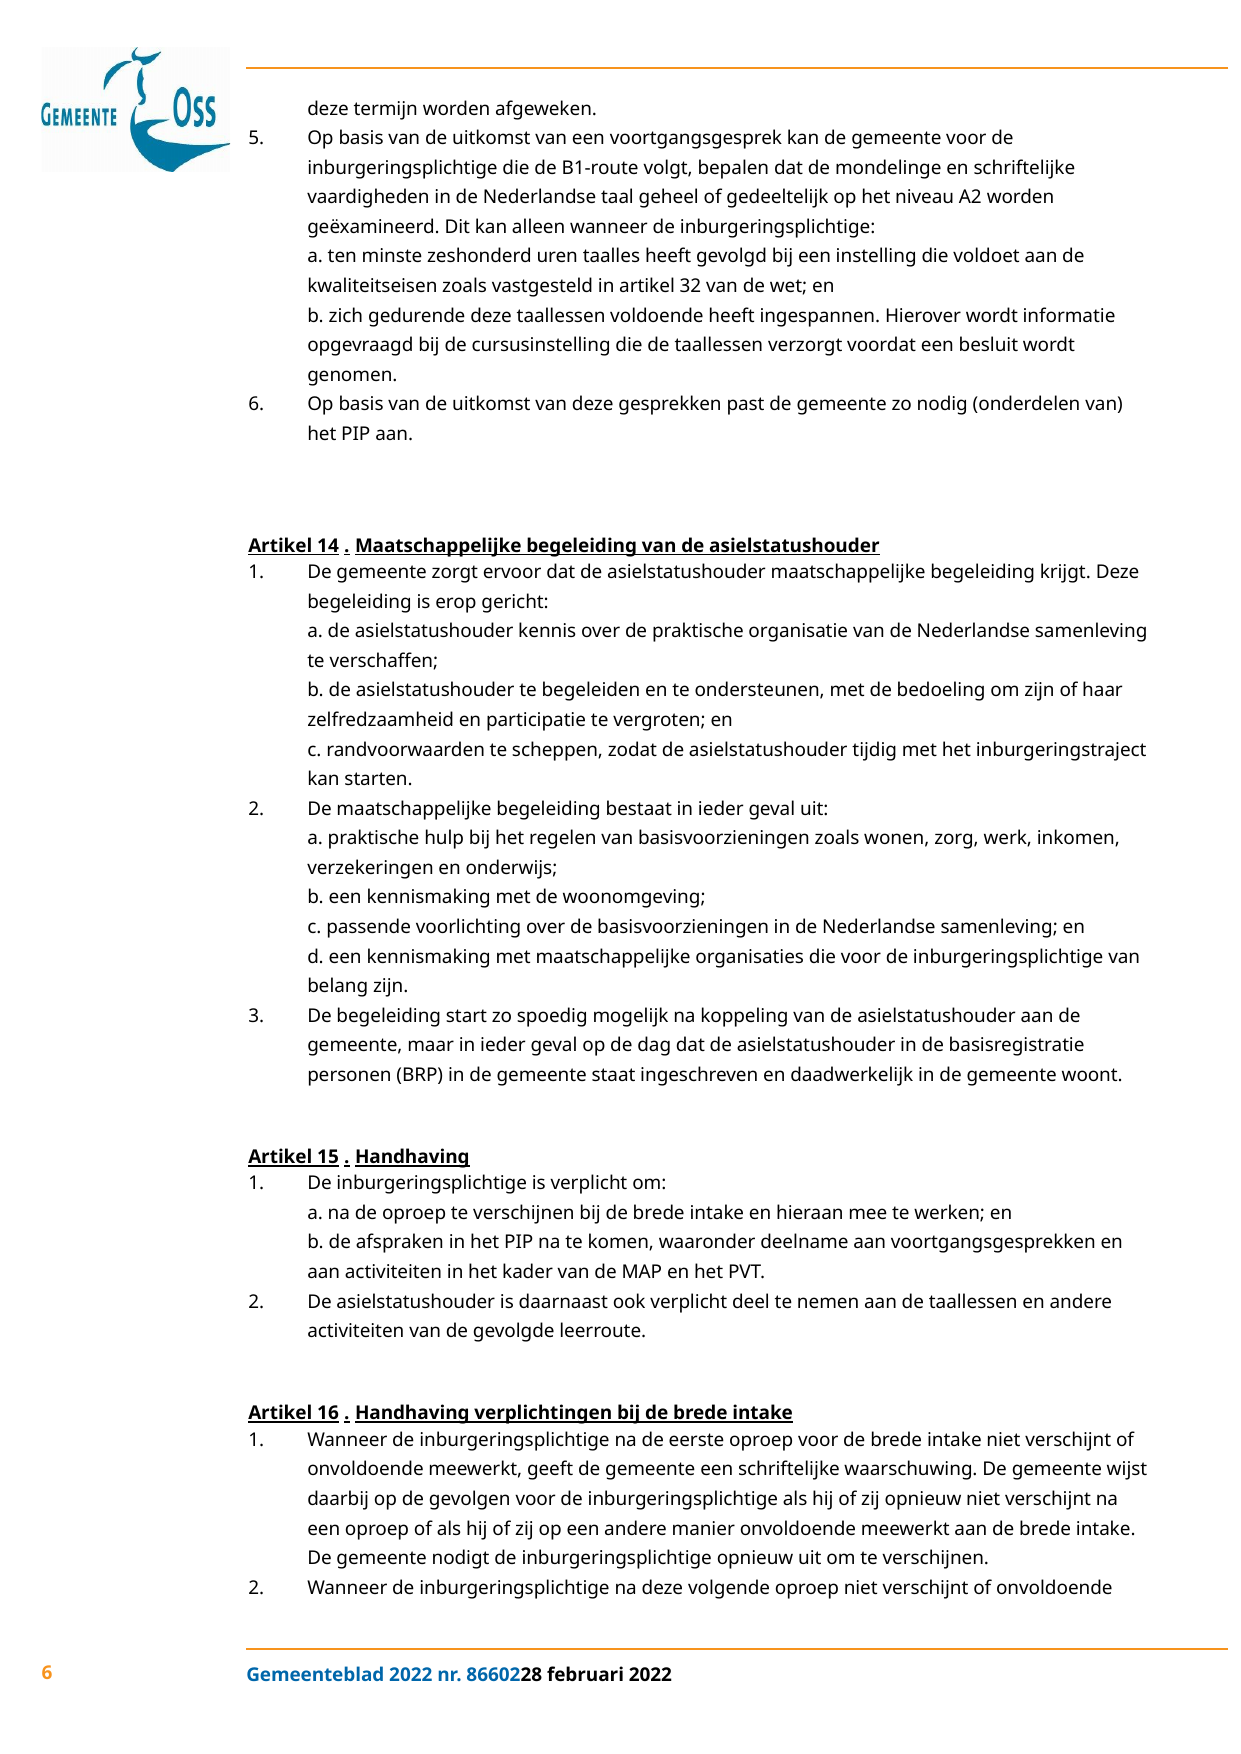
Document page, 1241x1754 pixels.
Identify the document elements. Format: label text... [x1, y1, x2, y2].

list Op basis van de uitkomst van deze gesprekken past de gemeente zo nodig (onderdelen van) het PIP aan. [248, 391, 1152, 446]
list b. de afspraken in het PIP na te komen, waaronder deelname aan voortgangsgesprekken en aan activiteiten in het kader van de MAP en het PVT. [248, 1229, 1152, 1284]
list De asielstatushouder is daarnaast ook verplicht deel te nemen aan de taallessen en andere activiteiten van de gevolgde leerroute. [248, 1288, 1152, 1343]
list b. de asielstatushouder te begeleiden en te ondersteunen, met de bedoeling om zijn of haar zelfredzaamheid en participatie te vergroten; en [248, 677, 1152, 732]
list d. een kennismaking met maatschappelijke organisaties die voor de inburgeringsplichtige van belang zijn. [248, 943, 1152, 998]
list a. ten minste zeshonderd uren taalles heeft gevolgd bij een instelling die voldoet aan de kwaliteitseisen zoals vastgesteld in artikel 32 van de wet; en [248, 243, 1152, 298]
list Op basis van de uitkomst van een voortgangsgesprek kan de gemeente voor de inburgeringsplichtige die de B1-route volgt, bepalen dat de mondelinge en schriftelijke vaardigheden in de Nederlandse taal geheel of gedeeltelijk op het niveau A2 worden geëxamineerd. Dit kan alleen wanneer de inburgeringsplichtige: [248, 124, 1152, 239]
text Artikel 15 . Handhaving [248, 1141, 1152, 1169]
list a. de asielstatushouder kennis over de praktische organisatie van de Nederlandse samenleving te verschaffen; [248, 617, 1152, 673]
text Artikel 14 . Maatschappelijke begeleiding van de asielstatushouder [248, 530, 1152, 558]
list Wanneer de inburgeringsplichtige na deze volgende oproep niet verschijnt of onvoldoende [248, 1574, 1152, 1599]
list De gemeente zorgt ervoor dat de asielstatushouder maatschappelijke begeleiding krijgt. Deze begeleiding is erop gericht: [248, 558, 1152, 613]
list b. zich gedurende deze taallessen voldoende heeft ingespannen. Hierover wordt informatie opgevraagd bij de cursusinstelling die de taallessen verzorgt voordat een besluit wordt genomen. [248, 302, 1152, 387]
list b. een kennismaking met de woonomgeving; [248, 884, 1152, 909]
picture [41, 47, 231, 172]
list deze termijn worden afgeweken. [248, 95, 1152, 121]
list c. passende voorlichting over de basisvoorzieningen in de Nederlandse samenleving; en [248, 913, 1152, 939]
list a. na de oproep te verschijnen bij de brede intake en hieraan mee te werken; en [248, 1199, 1152, 1225]
list a. praktische hulp bij het regelen van basisvoorzieningen zoals wonen, zorg, werk, inkomen, verzekeringen en onderwijs; [248, 824, 1152, 880]
text Artikel 16 . Handhaving verplichtingen bij de brede intake [248, 1397, 1152, 1426]
list De maatschappelijke begeleiding bestaat in ieder geval uit: [248, 795, 1152, 821]
list c. randvoorwaarden te scheppen, zodat de asielstatushouder tijdig met het inburgeringstraject kan starten. [248, 736, 1152, 791]
list De inburgeringsplichtige is verplicht om: [248, 1169, 1152, 1195]
list Wanneer de inburgeringsplichtige na de eerste oproep voor de brede intake niet verschijnt of onvoldoende meewerkt, geeft de gemeente een schriftelijke waarschuwing. De gemeente wijst daarbij op de gevolgen voor de inburgeringsplichtige als hij of zij opnieuw niet verschijnt na een oproep of als hij of zij op een andere manier onvoldoende meewerkt aan de brede intake. De gemeente nodigt de inburgeringsplichtige opnieuw uit om te verschijnen. [248, 1426, 1152, 1570]
list De begeleiding start zo spoedig mogelijk na koppeling van de asielstatushouder aan de gemeente, maar in ieder geval op de dag dat de asielstatushouder in de basisregistratie personen (BRP) in de gemeente staat ingeschreven en daadwerkelijk in de gemeente woont. [248, 1002, 1152, 1087]
